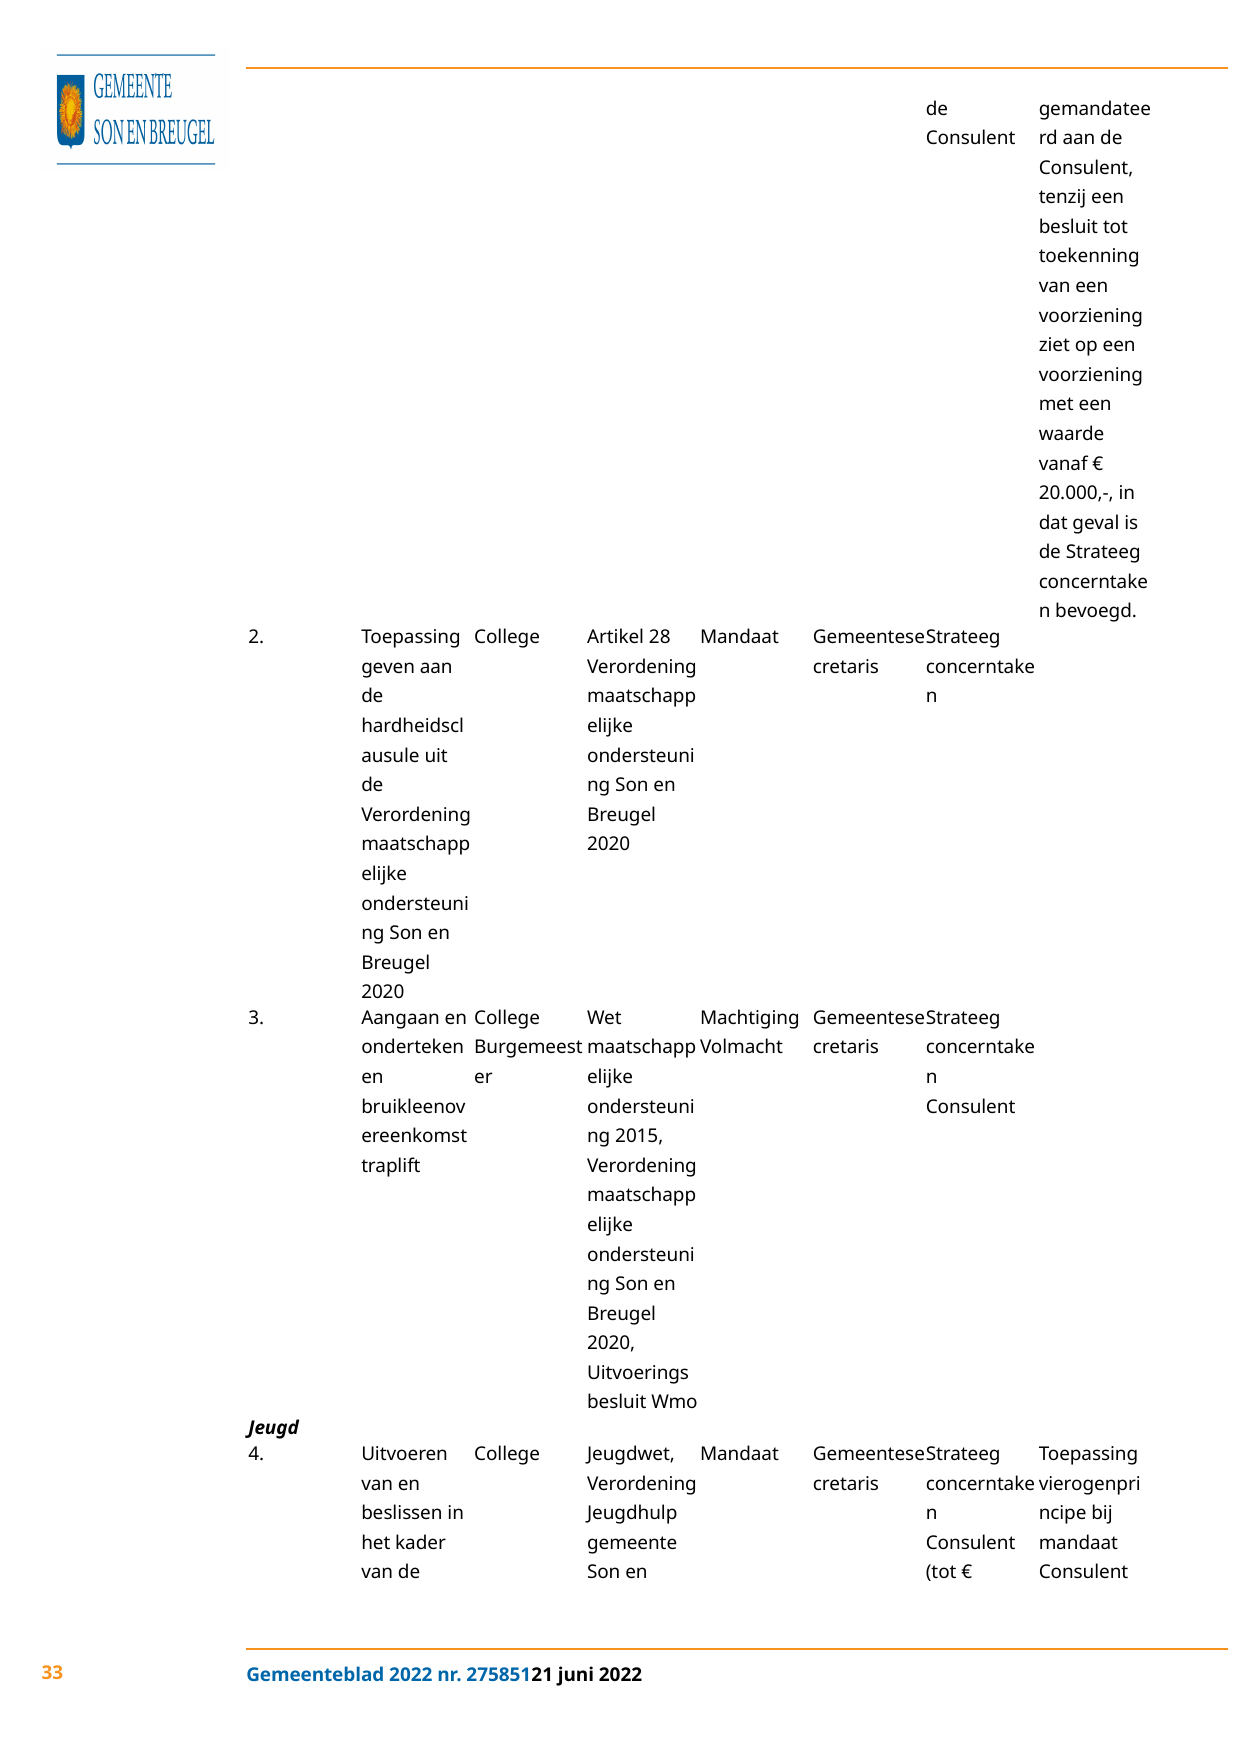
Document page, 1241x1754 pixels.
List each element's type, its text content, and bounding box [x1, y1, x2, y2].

table_cell [248, 95, 361, 623]
table_cell de Consulent [926, 95, 1038, 623]
table_cell Mandaat [700, 1440, 813, 1584]
table_cell Wet maatschappelijke ondersteuning 2015, Verordening maatschappelijke ondersteuning Son en Breugel 2020, Uitvoeringsbesluit Wmo [587, 1004, 700, 1414]
table_cell College [474, 624, 587, 1004]
table_cell Toepassing vierogenprincipe bij mandaat Consulent [1039, 1440, 1152, 1584]
table_cell [700, 95, 813, 623]
table_cell 3. [248, 1004, 361, 1414]
table_cell 2. [248, 624, 361, 1004]
table_cell Strateeg concerntaken Consulent (tot € [926, 1440, 1038, 1584]
table_cell Artikel 28 Verordening maatschappelijke ondersteuning Son en Breugel 2020 [587, 624, 700, 1004]
table_cell Gemeentesecretaris [813, 624, 926, 1004]
table_cell [587, 95, 700, 623]
table_cell Gemeentesecretaris [813, 1004, 926, 1414]
table_cell Jeugd [248, 1415, 1152, 1440]
table_cell Aangaan en ondertekenen bruikleenovereenkomst traplift [361, 1004, 474, 1414]
table_cell College Burgemeester [474, 1004, 587, 1414]
table_cell [474, 95, 587, 623]
table_cell [1039, 1004, 1152, 1414]
table_cell [1039, 624, 1152, 1004]
table_cell Machtiging Volmacht [700, 1004, 813, 1414]
table_cell Strateeg concerntaken Consulent [926, 1004, 1038, 1414]
table_cell [361, 95, 474, 623]
table_cell Uitvoeren van en beslissen in het kader van de [361, 1440, 474, 1584]
table_cell Jeugdwet, Verordening Jeugdhulp gemeente Son en [587, 1440, 700, 1584]
table_cell Mandaat [700, 624, 813, 1004]
table_cell 4. [248, 1440, 361, 1584]
table_cell College [474, 1440, 587, 1584]
table_cell Toepassing geven aan de hardheidsclausule uit de Verordening maatschappelijke ondersteuning Son en Breugel 2020 [361, 624, 474, 1004]
table_cell Strateeg concerntaken [926, 624, 1038, 1004]
table_cell gemandateerd aan de Consulent, tenzij een besluit tot toekenning van een voorziening ziet op een voorziening met een waarde vanaf € 20.000,-, in dat geval is de Strateeg concerntaken bevoegd. [1039, 95, 1152, 623]
table_cell Gemeentesecretaris [813, 1440, 926, 1584]
table_cell [813, 95, 926, 623]
picture [41, 47, 231, 172]
